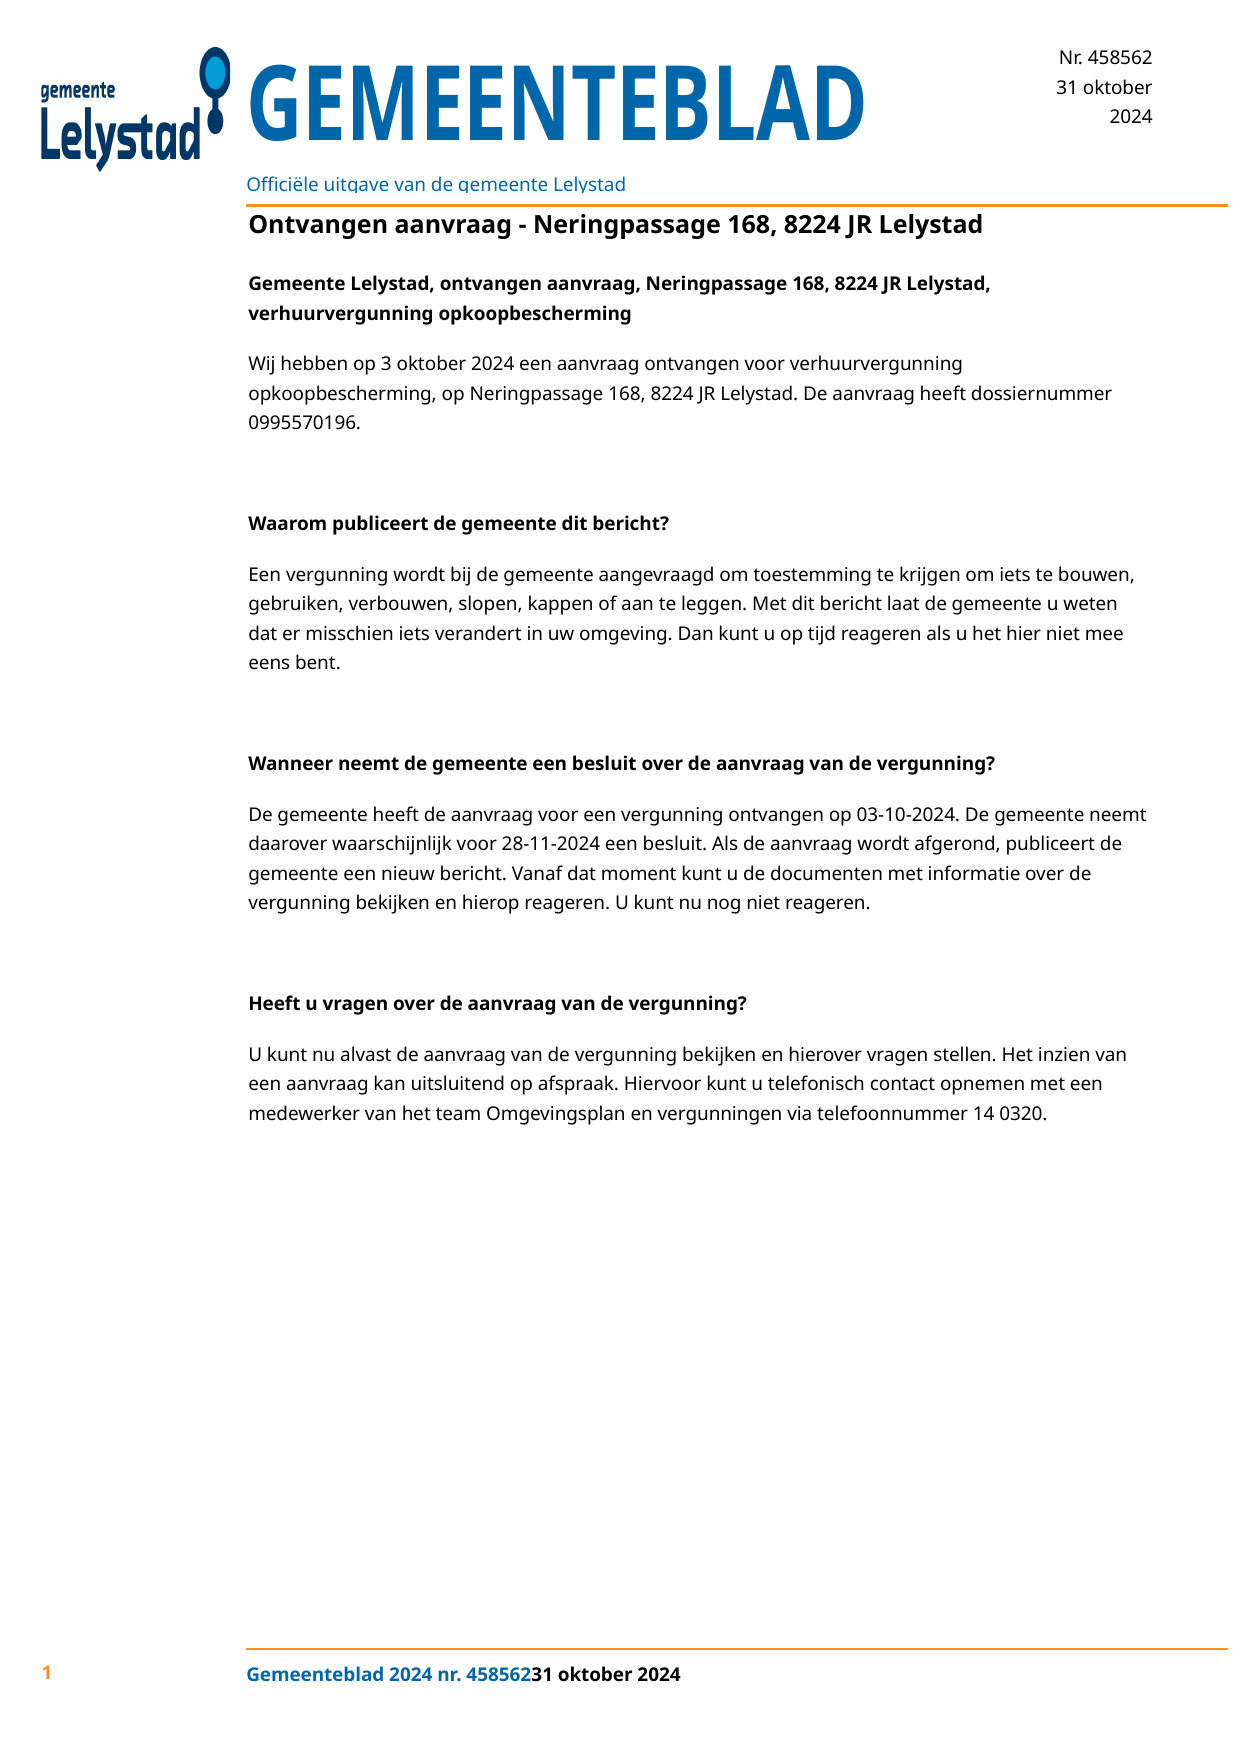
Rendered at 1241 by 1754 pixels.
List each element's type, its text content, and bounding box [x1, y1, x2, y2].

text Ontvangen aanvraag - Neringpassage 168, 8224 JR Lelystad [248, 207, 1152, 241]
text Heeft u vragen over de aanvraag van de vergunning? [248, 990, 1152, 1016]
text Een vergunning wordt bij de gemeente aangevraagd om toestemming te krijgen om iets te bouwen, gebruiken, verbouwen, slopen, kappen of aan te leggen. Met dit bericht laat de gemeente u weten dat er misschien iets verandert in uw omgeving. Dan kunt u op tijd reageren als u het hier niet mee eens bent. [248, 561, 1152, 675]
text Waarom publiceert de gemeente dit bericht? [248, 510, 1152, 536]
picture [41, 47, 231, 172]
text Wanneer neemt de gemeente een besluit over de aanvraag van de vergunning? [248, 750, 1152, 776]
text U kunt nu alvast de aanvraag van de vergunning bekijken en hierover vragen stellen. Het inzien van een aanvraag kan uitsluitend op afspraak. Hiervoor kunt u telefonisch contact opnemen met een medewerker van het team Omgevingsplan en vergunningen via telefoonnummer 14 0320. [248, 1041, 1152, 1126]
text Wij hebben op 3 oktober 2024 een aanvraag ontvangen voor verhuurvergunning opkoopbescherming, op Neringpassage 168, 8224 JR Lelystad. De aanvraag heeft dossiernummer 0995570196. [248, 350, 1152, 435]
text De gemeente heeft de aanvraag voor een vergunning ontvangen op 03-10-2024. De gemeente neemt daarover waarschijnlijk voor 28-11-2024 een besluit. Als de aanvraag wordt afgerond, publiceert de gemeente een nieuw bericht. Vanaf dat moment kunt u de documenten met informatie over de vergunning bekijken en hierop reageren. U kunt nu nog niet reageren. [248, 801, 1152, 915]
text Gemeente Lelystad, ontvangen aanvraag, Neringpassage 168, 8224 JR Lelystad, verhuurvergunning opkoopbescherming [248, 270, 1152, 326]
